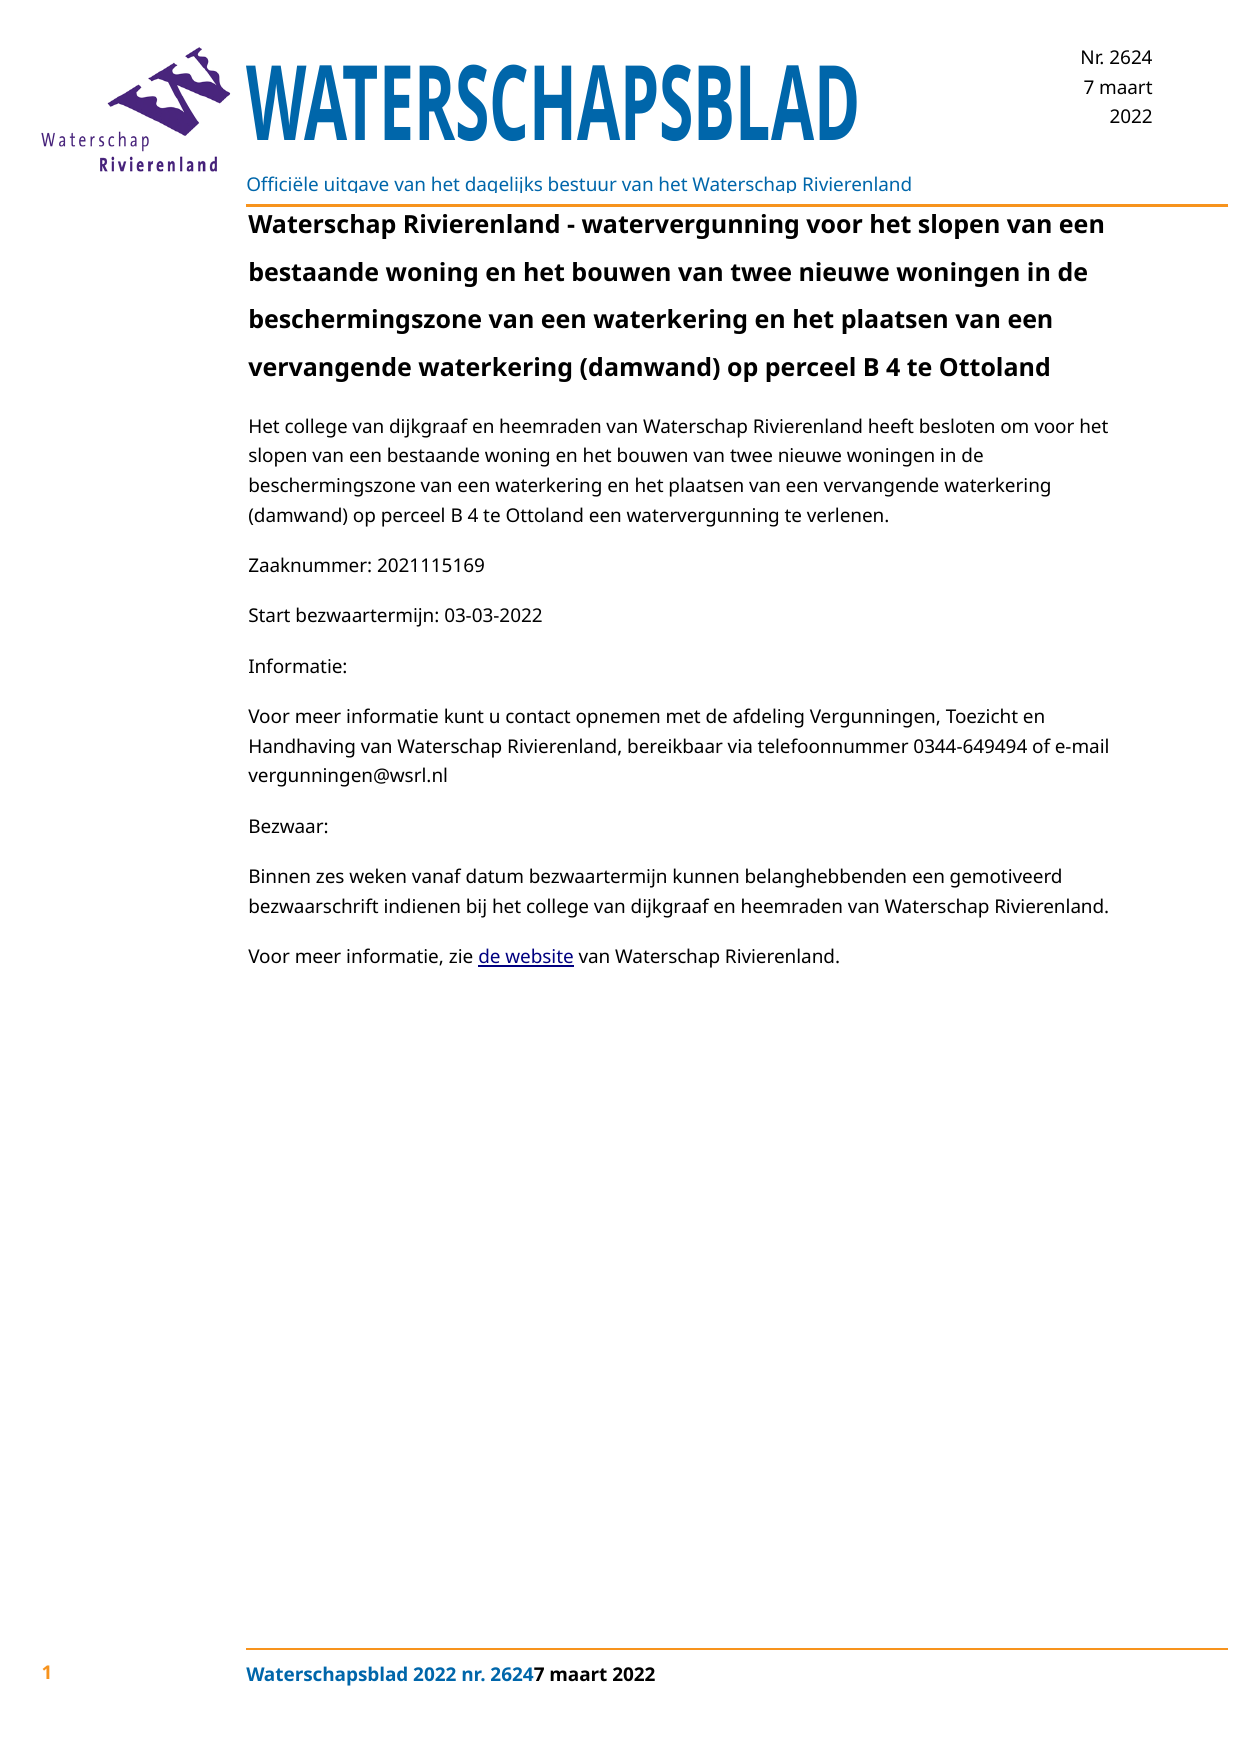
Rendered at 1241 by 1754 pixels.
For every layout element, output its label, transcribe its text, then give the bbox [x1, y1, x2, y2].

text Waterschap Rivierenland - watervergunning voor het slopen van een bestaande woning en het bouwen van twee nieuwe woningen in de beschermingszone van een waterkering en het plaatsen van een vervangende waterkering (damwand) op perceel B 4 te Ottoland [248, 207, 1152, 384]
text Zaaknummer: 2021115169 [248, 552, 1152, 578]
text Informatie: [248, 653, 1152, 679]
picture [41, 47, 231, 172]
text Voor meer informatie, zie de website van Waterschap Rivierenland. [248, 943, 1152, 969]
text Het college van dijkgraaf en heemraden van Waterschap Rivierenland heeft besloten om voor het slopen van een bestaande woning en het bouwen van twee nieuwe woningen in de beschermingszone van een waterkering en het plaatsen van een vervangende waterkering (damwand) op perceel B 4 te Ottoland een watervergunning te verlenen. [248, 413, 1152, 528]
text Start bezwaartermijn: 03-03-2022 [248, 603, 1152, 628]
text Voor meer informatie kunt u contact opnemen met de afdeling Vergunningen, Toezicht en Handhaving van Waterschap Rivierenland, bereikbaar via telefoonnummer 0344-649494 of e-mail vergunningen@wsrl.nl [248, 703, 1152, 788]
text Bezwaar: [248, 813, 1152, 839]
text Binnen zes weken vanaf datum bezwaartermijn kunnen belanghebbenden een gemotiveerd bezwaarschrift indienen bij het college van dijkgraaf en heemraden van Waterschap Rivierenland. [248, 863, 1152, 919]
